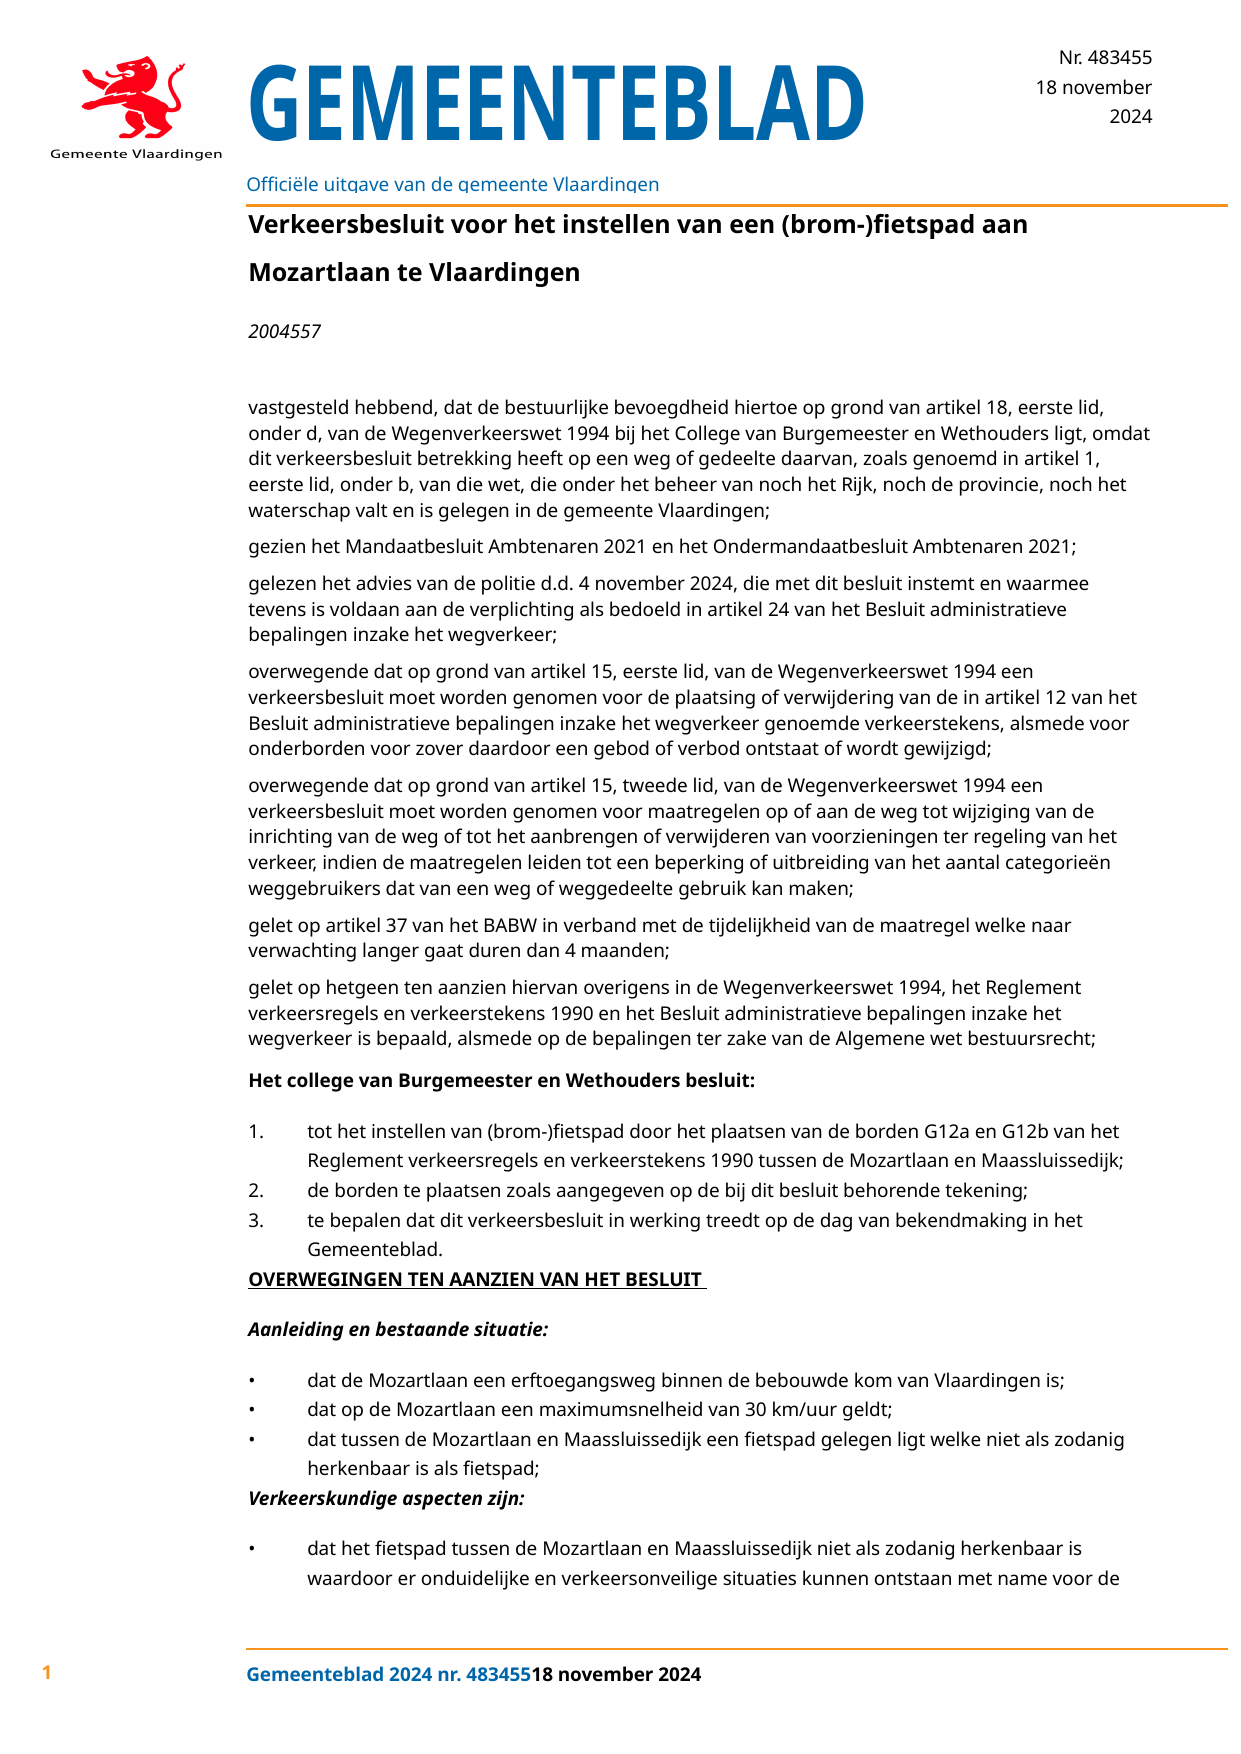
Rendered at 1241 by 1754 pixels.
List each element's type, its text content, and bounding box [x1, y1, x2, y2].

text overwegende dat op grond van artikel 15, tweede lid, van de Wegenverkeerswet 1994 een verkeersbesluit moet worden genomen voor maatregelen op of aan de weg tot wijziging van de inrichting van de weg of tot het aanbrengen of verwijderen van voorzieningen ter regeling van het verkeer, indien de maatregelen leiden tot een beperking of uitbreiding van het aantal categorieën weggebruikers dat van een weg of weggedeelte gebruik kan maken; [248, 772, 1152, 901]
text gelet op hetgeen ten aanzien hiervan overigens in de Wegenverkeerswet 1994, het Reglement verkeersregels en verkeerstekens 1990 en het Besluit administratieve bepalingen inzake het wegverkeer is bepaald, alsmede op de bepalingen ter zake van de Algemene wet bestuursrecht; [248, 974, 1152, 1051]
picture [41, 47, 231, 172]
text vastgesteld hebbend, dat de bestuurlijke bevoegdheid hiertoe op grond van artikel 18, eerste lid, onder d, van de Wegenverkeerswet 1994 bij het College van Burgemeester en Wethouders ligt, omdat dit verkeersbesluit betrekking heeft op een weg of gedeelte daarvan, zoals genoemd in artikel 1, eerste lid, onder b, van die wet, die onder het beheer van noch het Rijk, noch de provincie, noch het waterschap valt en is gelegen in de gemeente Vlaardingen; [248, 394, 1152, 523]
text gezien het Mandaatbesluit Ambtenaren 2021 en het Ondermandaatbesluit Ambtenaren 2021; [248, 533, 1152, 559]
text gelezen het advies van de politie d.d. 4 november 2024, die met dit besluit instemt en waarmee tevens is voldaan aan de verplichting als bedoeld in artikel 24 van het Besluit administratieve bepalingen inzake het wegverkeer; [248, 570, 1152, 647]
text OVERWEGINGEN TEN AANZIEN VAN HET BESLUIT [248, 1266, 1152, 1292]
text Aanleiding en bestaande situatie: [248, 1316, 1152, 1342]
text gelet op artikel 37 van het BABW in verband met de tijdelijkheid van de maatregel welke naar verwachting langer gaat duren dan 4 maanden; [248, 912, 1152, 963]
text Het college van Burgemeester en Wethouders besluit: [248, 1068, 1152, 1093]
list tot het instellen van (brom-)fietspad door het plaatsen van de borden G12a en G12b van het Reglement verkeersregels en verkeerstekens 1990 tussen de Mozartlaan en Maassluissedijk; [248, 1118, 1152, 1173]
list dat tussen de Mozartlaan en Maassluissedijk een fietspad gelegen ligt welke niet als zodanig herkenbaar is als fietspad; [248, 1426, 1152, 1481]
list te bepalen dat dit verkeersbesluit in werking treedt op de dag van bekendmaking in het Gemeenteblad. [248, 1207, 1152, 1262]
list dat op de Mozartlaan een maximumsnelheid van 30 km/uur geldt; [248, 1396, 1152, 1422]
list dat de Mozartlaan een erftoegangsweg binnen de bebouwde kom van Vlaardingen is; [248, 1367, 1152, 1392]
text 2004557 [248, 318, 1152, 344]
text Verkeerskundige aspecten zijn: [248, 1485, 1152, 1511]
text overwegende dat op grond van artikel 15, eerste lid, van de Wegenverkeerswet 1994 een verkeersbesluit moet worden genomen voor de plaatsing of verwijdering van de in artikel 12 van het Besluit administratieve bepalingen inzake het wegverkeer genoemde verkeerstekens, alsmede voor onderborden voor zover daardoor een gebod of verbod ontstaat of wordt gewijzigd; [248, 658, 1152, 761]
text Verkeersbesluit voor het instellen van een (brom-)fietspad aan Mozartlaan te Vlaardingen [248, 207, 1152, 288]
list dat het fietspad tussen de Mozartlaan en Maassluissedijk niet als zodanig herkenbaar is waardoor er onduidelijke en verkeersonveilige situaties kunnen ontstaan met name voor de [248, 1536, 1152, 1591]
list de borden te plaatsen zoals aangegeven op de bij dit besluit behorende tekening; [248, 1177, 1152, 1203]
